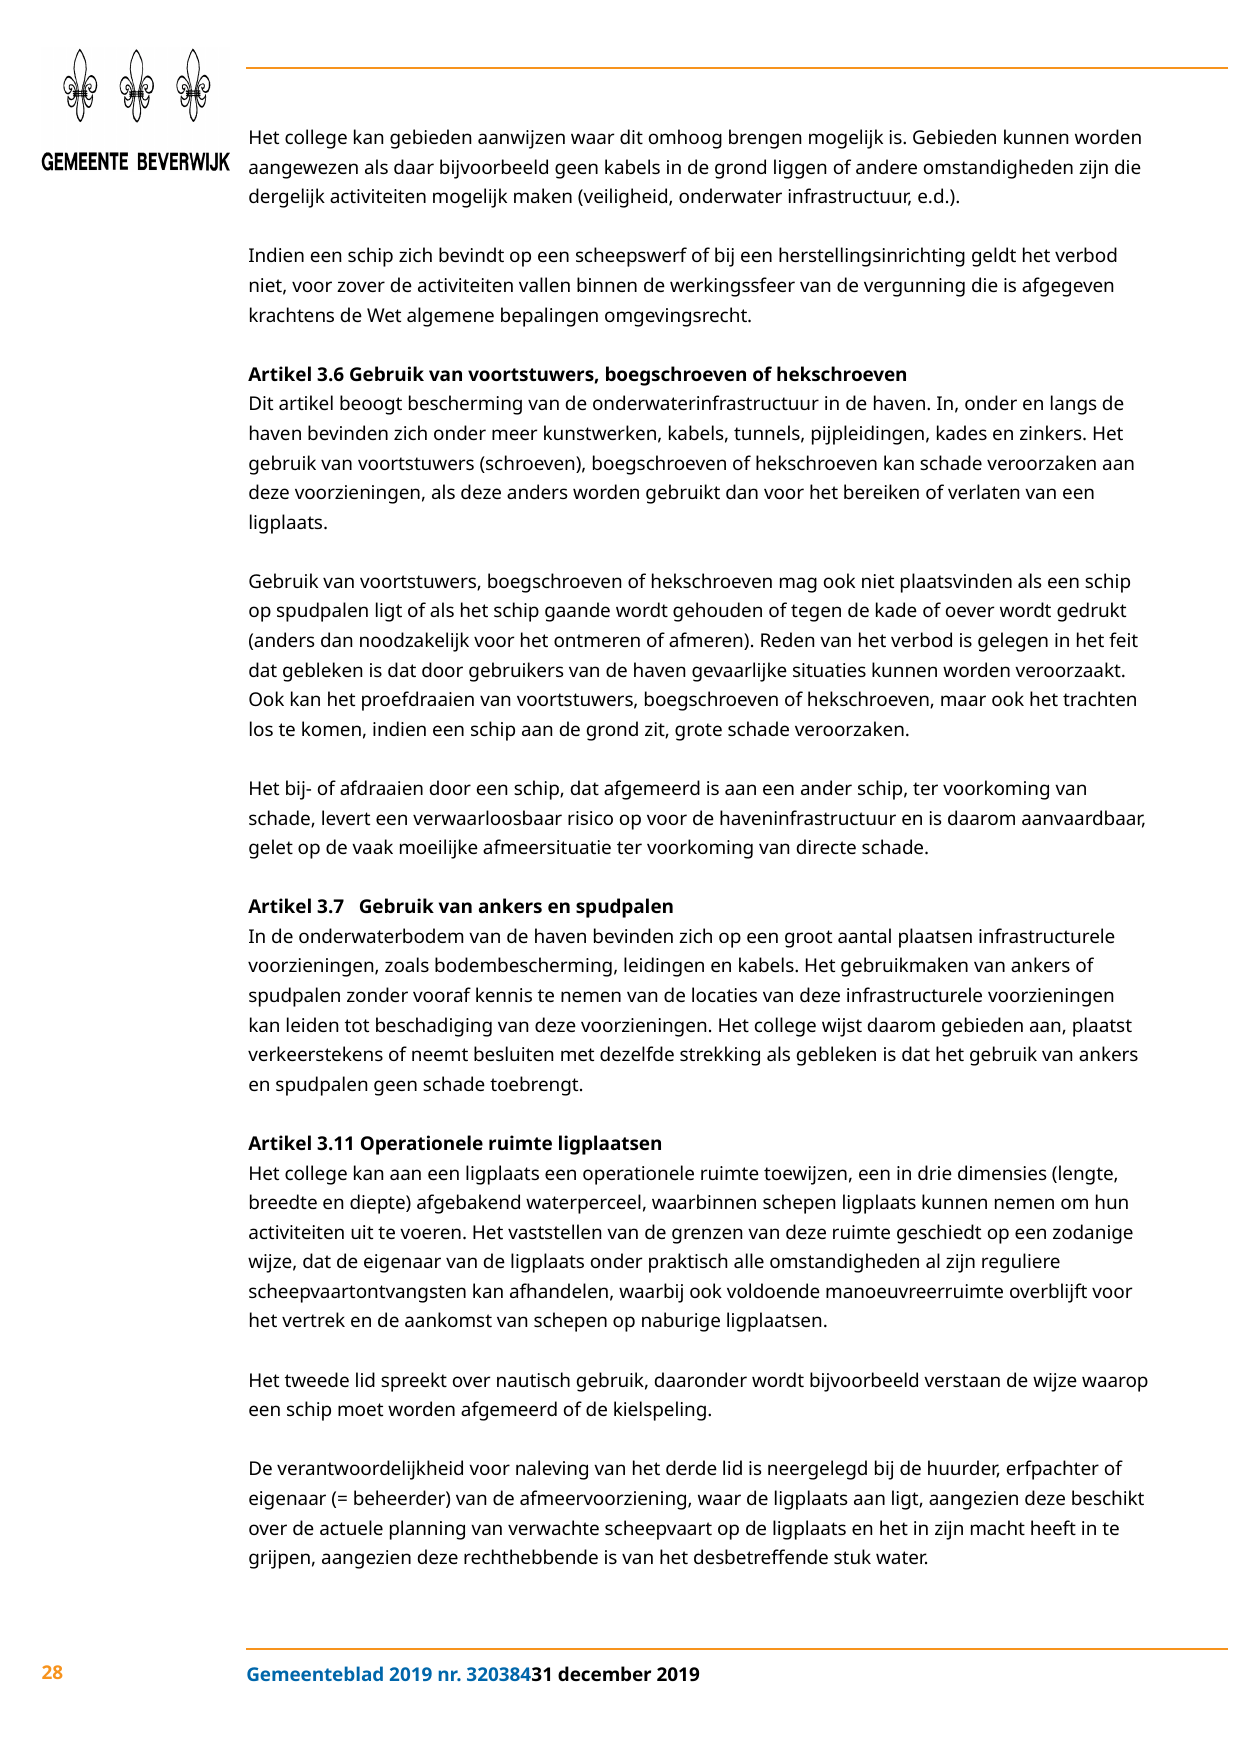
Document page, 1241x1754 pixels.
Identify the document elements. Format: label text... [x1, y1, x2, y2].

text Het college kan aan een ligplaats een operationele ruimte toewijzen, een in drie dimensies (lengte, breedte en diepte) afgebakend waterperceel, waarbinnen schepen ligplaats kunnen nemen om hun activiteiten uit te voeren. Het vaststellen van de grenzen van deze ruimte geschiedt op een zodanige wijze, dat de eigenaar van de ligplaats onder praktisch alle omstandigheden al zijn reguliere scheepvaartontvangsten kan afhandelen, waarbij ook voldoende manoeuvreerruimte overblijft voor het vertrek en de aankomst van schepen op naburige ligplaatsen. [248, 1160, 1152, 1333]
text Artikel 3.11 Operationele ruimte ligplaatsen [248, 1130, 1152, 1156]
text De verantwoordelijkheid voor naleving van het derde lid is neergelegd bij de huurder, erfpachter of eigenaar (= beheerder) van de afmeervoorziening, waar de ligplaats aan ligt, aangezien deze beschikt over de actuele planning van verwachte scheepvaart op de ligplaats en het in zijn macht heeft in te grijpen, aangezien deze rechthebbende is van het desbetreffende stuk water. [248, 1456, 1152, 1570]
text Indien een schip zich bevindt op een scheepswerf of bij een herstellingsinrichting geldt het verbod niet, voor zover de activiteiten vallen binnen de werkingssfeer van de vergunning die is afgegeven krachtens de Wet algemene bepalingen omgevingsrecht. [248, 243, 1152, 328]
text Het college kan gebieden aanwijzen waar dit omhoog brengen mogelijk is. Gebieden kunnen worden aangewezen als daar bijvoorbeeld geen kabels in de grond liggen of andere omstandigheden zijn die dergelijk activiteiten mogelijk maken (veiligheid, onderwater infrastructuur, e.d.). [248, 124, 1152, 209]
picture [41, 47, 231, 172]
text In de onderwaterbodem van de haven bevinden zich op een groot aantal plaatsen infrastructurele voorzieningen, zoals bodembescherming, leidingen en kabels. Het gebruikmaken van ankers of spudpalen zonder vooraf kennis te nemen van de locaties van deze infrastructurele voorzieningen kan leiden tot beschadiging van deze voorzieningen. Het college wijst daarom gebieden aan, plaatst verkeerstekens of neemt besluiten met dezelfde strekking als gebleken is dat het gebruik van ankers en spudpalen geen schade toebrengt. [248, 923, 1152, 1097]
text Artikel 3.7 Gebruik van ankers en spudpalen [248, 893, 1152, 919]
text Dit artikel beoogt bescherming van de onderwaterinfrastructuur in de haven. In, onder en langs de haven bevinden zich onder meer kunstwerken, kabels, tunnels, pijpleidingen, kades en zinkers. Het gebruik van voortstuwers (schroeven), boegschroeven of hekschroeven kan schade veroorzaken aan deze voorzieningen, als deze anders worden gebruikt dan voor het bereiken of verlaten van een ligplaats. [248, 391, 1152, 535]
text Het tweede lid spreekt over nautisch gebruik, daaronder wordt bijvoorbeeld verstaan de wijze waarop een schip moet worden afgemeerd of de kielspeling. [248, 1367, 1152, 1422]
text Gebruik van voortstuwers, boegschroeven of hekschroeven mag ook niet plaatsvinden als een schip op spudpalen ligt of als het schip gaande wordt gehouden of tegen de kade of oever wordt gedrukt (anders dan noodzakelijk voor het ontmeren of afmeren). Reden van het verbod is gelegen in het feit dat gebleken is dat door gebruikers van de haven gevaarlijke situaties kunnen worden veroorzaakt. Ook kan het proefdraaien van voortstuwers, boegschroeven of hekschroeven, maar ook het trachten los te komen, indien een schip aan de grond zit, grote schade veroorzaken. [248, 568, 1152, 742]
text Artikel 3.6 Gebruik van voortstuwers, boegschroeven of hekschroeven [248, 361, 1152, 387]
text Het bij- of afdraaien door een schip, dat afgemeerd is aan een ander schip, ter voorkoming van schade, levert een verwaarloosbaar risico op voor de haveninfrastructuur en is daarom aanvaardbaar, gelet op de vaak moeilijke afmeersituatie ter voorkoming van directe schade. [248, 775, 1152, 860]
